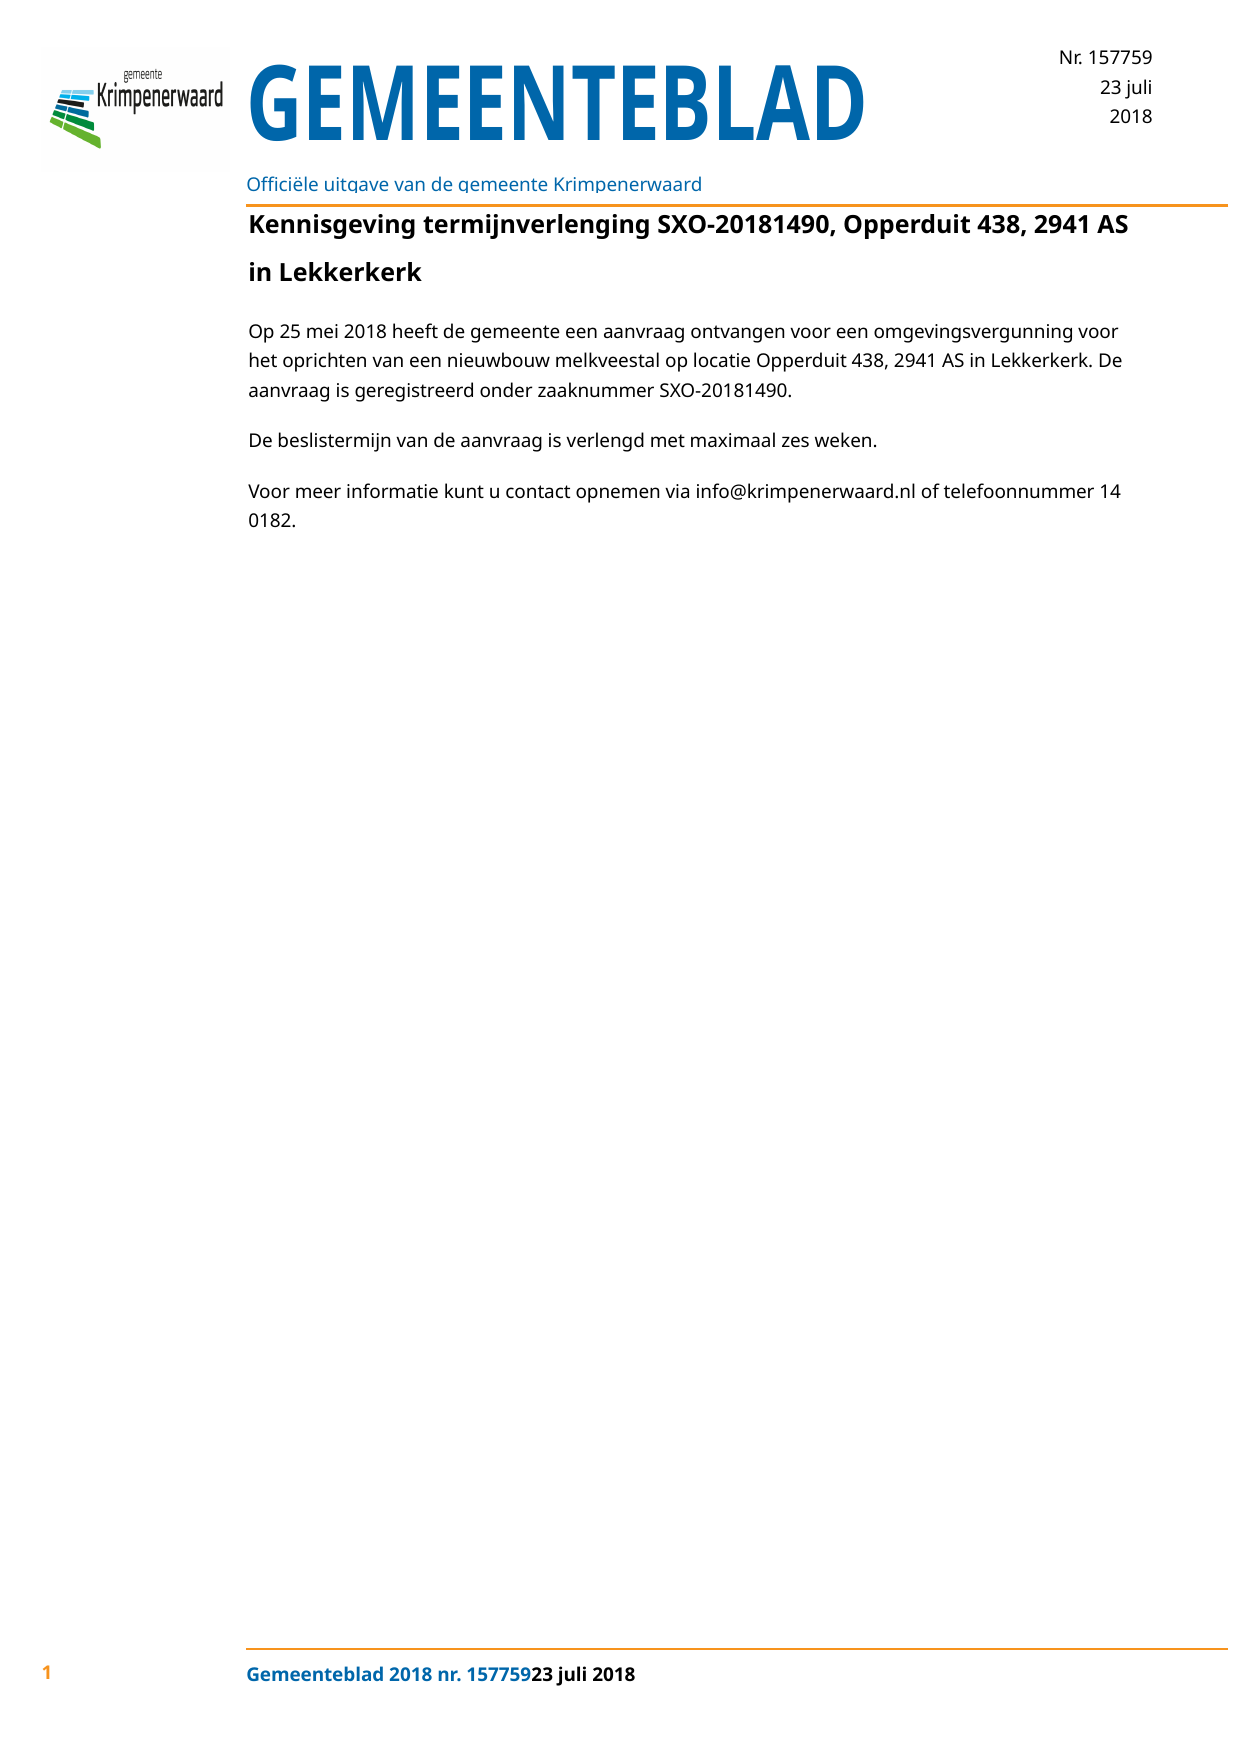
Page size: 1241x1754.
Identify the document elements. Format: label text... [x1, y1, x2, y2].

text Voor meer informatie kunt u contact opnemen via info@krimpenerwaard.nl of telefoonnummer 14 0182. [248, 478, 1152, 533]
picture [41, 47, 231, 172]
text Op 25 mei 2018 heeft de gemeente een aanvraag ontvangen voor een omgevingsvergunning voor het oprichten van een nieuwbouw melkveestal op locatie Opperduit 438, 2941 AS in Lekkerkerk. De aanvraag is geregistreerd onder zaaknummer SXO-20181490. [248, 318, 1152, 403]
text Kennisgeving termijnverlenging SXO-20181490, Opperduit 438, 2941 AS in Lekkerkerk [248, 207, 1152, 288]
text De beslistermijn van de aanvraag is verlengd met maximaal zes weken. [248, 427, 1152, 453]
